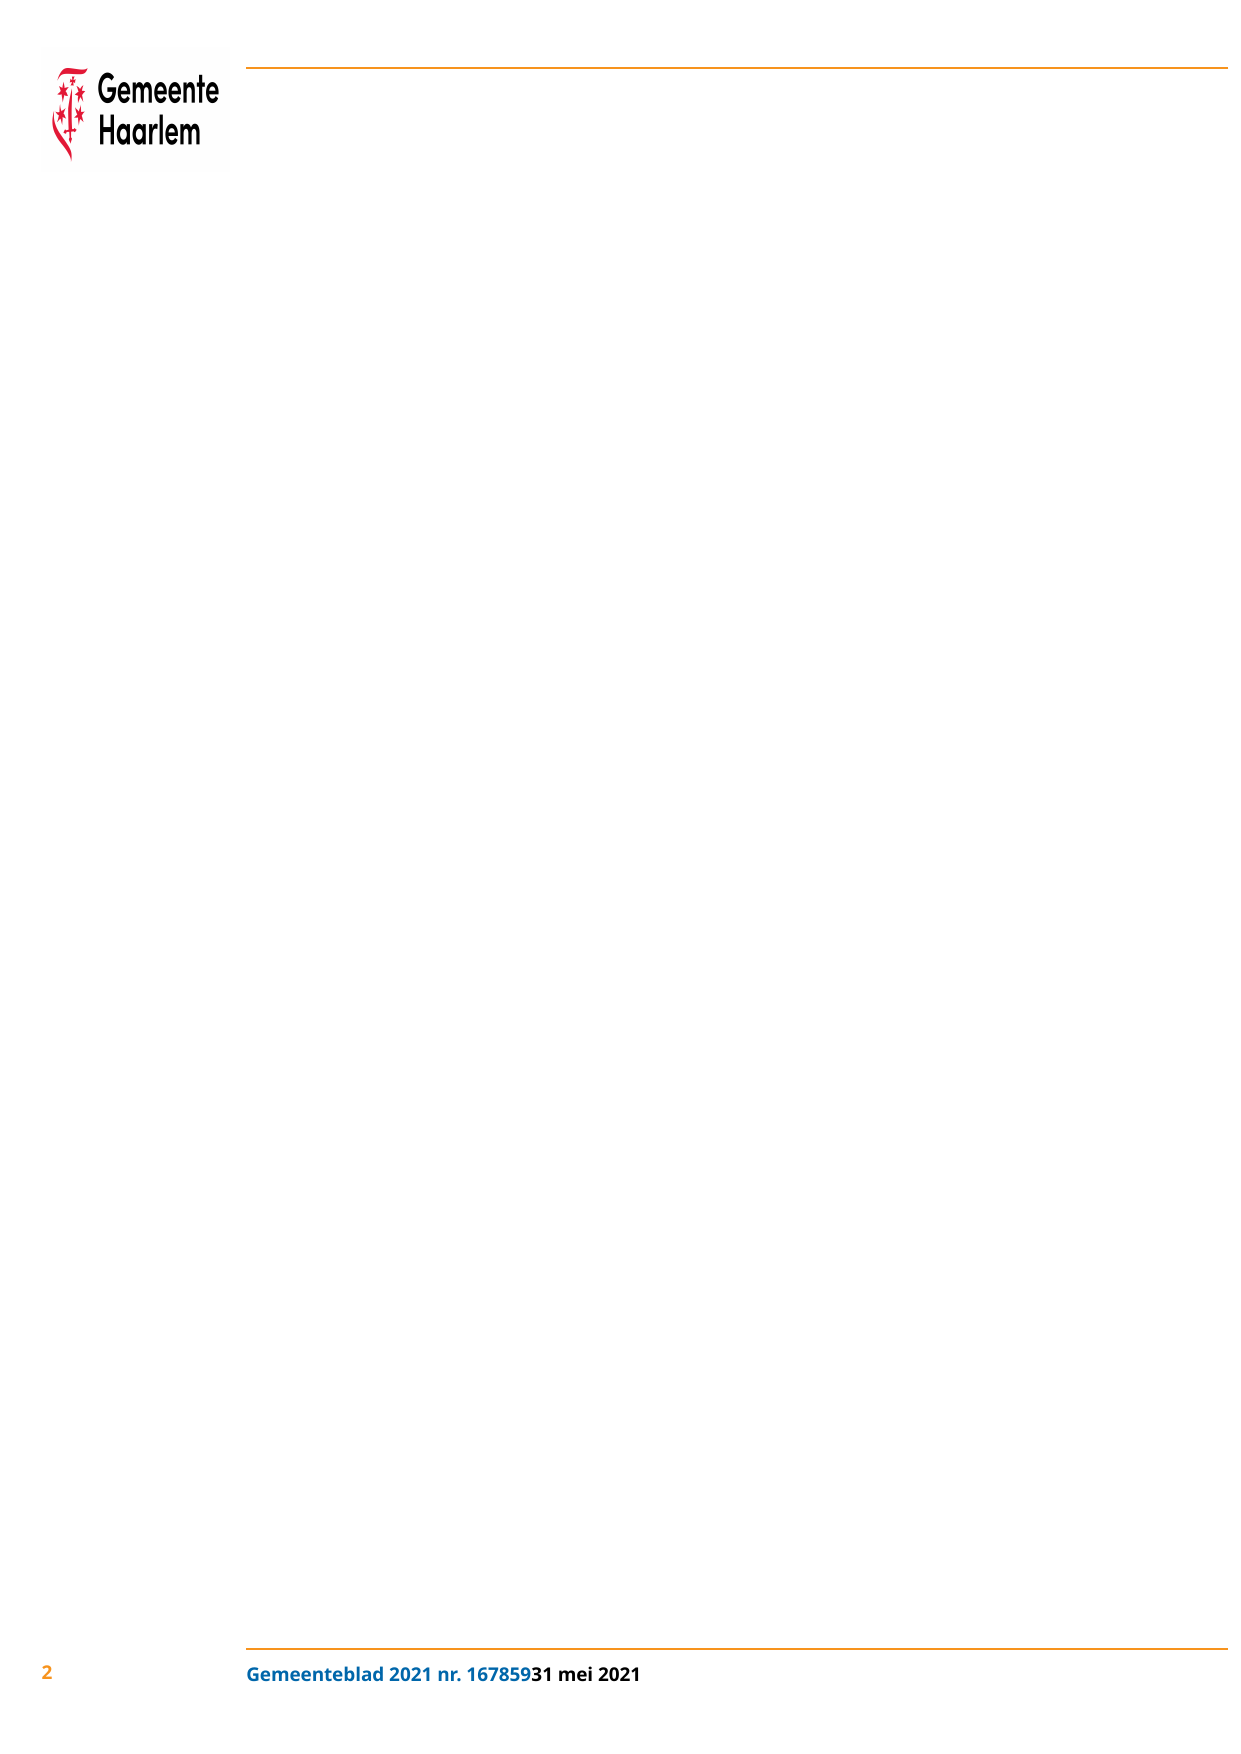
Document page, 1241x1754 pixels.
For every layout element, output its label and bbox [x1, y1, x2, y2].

picture [41, 47, 231, 172]
